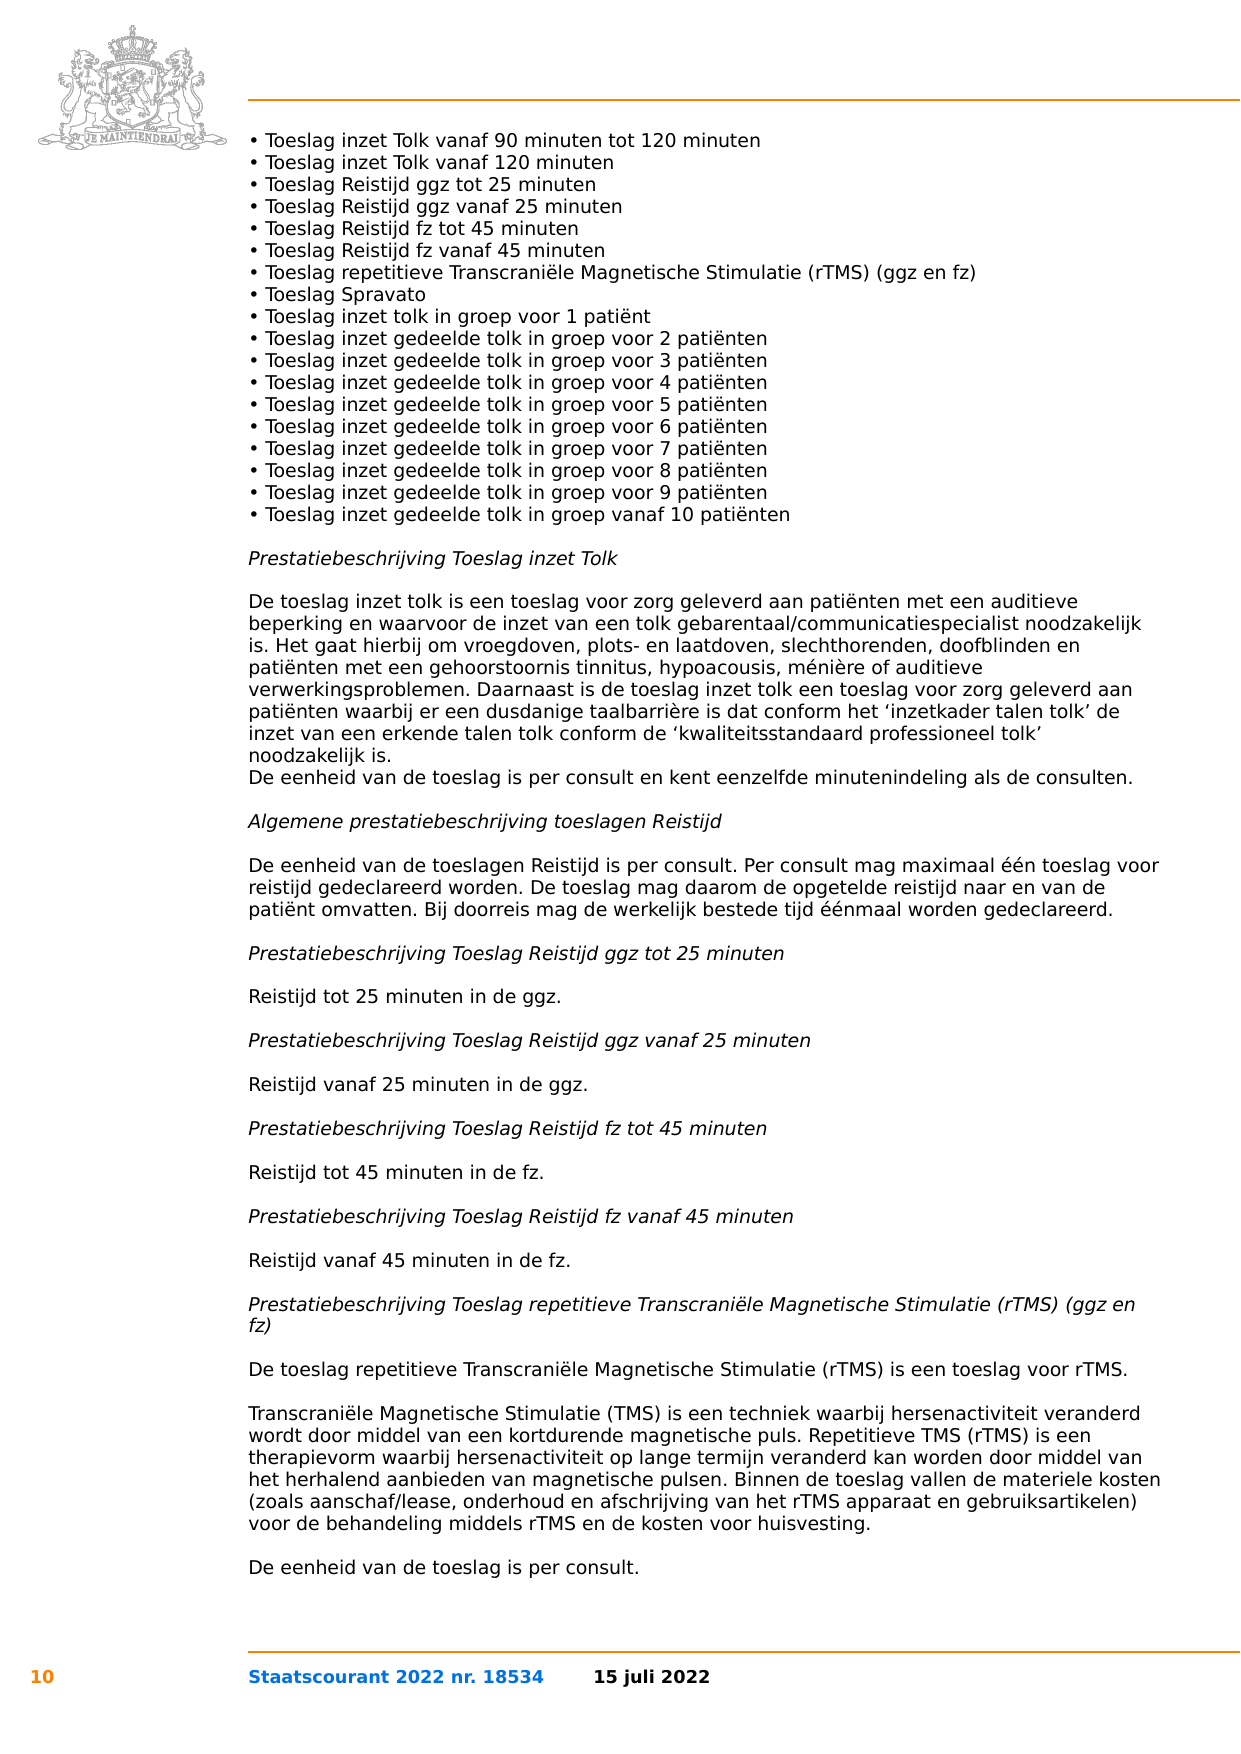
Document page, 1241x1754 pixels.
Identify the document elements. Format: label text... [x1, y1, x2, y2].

text • Toeslag Spravato [248, 284, 1163, 306]
subtitle Algemene prestatiebeschrijving toeslagen Reistijd [248, 811, 1163, 833]
text • Toeslag inzet gedeelde tolk in groep voor 5 patiënten [248, 394, 1163, 416]
text • Toeslag inzet Tolk vanaf 120 minuten [248, 152, 1163, 174]
text • Toeslag inzet gedeelde tolk in groep voor 9 patiënten [248, 482, 1163, 503]
picture [38, 25, 227, 150]
text • Toeslag repetitieve Transcraniële Magnetische Stimulatie (rTMS) (ggz en fz) [248, 262, 1163, 284]
subtitle Prestatiebeschrijving Toeslag Reistijd ggz vanaf 25 minuten [248, 1030, 1163, 1052]
text • Toeslag inzet Tolk vanaf 90 minuten tot 120 minuten [248, 130, 1163, 152]
text De toeslag inzet tolk is een toeslag voor zorg geleverd aan patiënten met een auditieve beperking en waarvoor de inzet van een tolk gebarentaal/communicatiespecialist noodzakelijk is. Het gaat hierbij om vroegdoven, plots- en laatdoven, slechthorenden, doofblinden en patiënten met een gehoorstoornis tinnitus, hypoacousis, ménière of auditieve verwerkingsproblemen. Daarnaast is de toeslag inzet tolk een toeslag voor zorg geleverd aan patiënten waarbij er een dusdanige taalbarrière is dat conform het ‘inzetkader talen tolk’ de inzet van een erkende talen tolk conform de ‘kwaliteitsstandaard professioneel tolk’ noodzakelijk is. [248, 591, 1163, 767]
text • Toeslag inzet gedeelde tolk in groep voor 3 patiënten [248, 350, 1163, 372]
text Reistijd tot 25 minuten in de ggz. [248, 986, 1163, 1008]
text • Toeslag Reistijd fz vanaf 45 minuten [248, 240, 1163, 262]
subtitle Prestatiebeschrijving Toeslag Reistijd ggz tot 25 minuten [248, 943, 1163, 964]
text De toeslag repetitieve Transcraniële Magnetische Stimulatie (rTMS) is een toeslag voor rTMS. [248, 1359, 1163, 1381]
subtitle Prestatiebeschrijving Toeslag repetitieve Transcraniële Magnetische Stimulatie (rTMS) (ggz en fz) [248, 1293, 1163, 1337]
subtitle Prestatiebeschrijving Toeslag Reistijd fz tot 45 minuten [248, 1118, 1163, 1140]
text De eenheid van de toeslag is per consult en kent eenzelfde minutenindeling als de consulten. [248, 767, 1163, 789]
text • Toeslag inzet gedeelde tolk in groep voor 8 patiënten [248, 459, 1163, 482]
subtitle Prestatiebeschrijving Toeslag Reistijd fz vanaf 45 minuten [248, 1206, 1163, 1228]
text Reistijd tot 45 minuten in de fz. [248, 1162, 1163, 1184]
text Reistijd vanaf 45 minuten in de fz. [248, 1249, 1163, 1272]
text • Toeslag inzet gedeelde tolk in groep voor 2 patiënten [248, 328, 1163, 350]
text • Toeslag inzet gedeelde tolk in groep vanaf 10 patiënten [248, 503, 1163, 526]
text • Toeslag inzet tolk in groep voor 1 patiënt [248, 306, 1163, 328]
text De eenheid van de toeslagen Reistijd is per consult. Per consult mag maximaal één toeslag voor reistijd gedeclareerd worden. De toeslag mag daarom de opgetelde reistijd naar en van de patiënt omvatten. Bij doorreis mag de werkelijk bestede tijd éénmaal worden gedeclareerd. [248, 855, 1163, 921]
text • Toeslag Reistijd fz tot 45 minuten [248, 218, 1163, 240]
text Transcraniële Magnetische Stimulatie (TMS) is een techniek waarbij hersenactiviteit veranderd wordt door middel van een kortdurende magnetische puls. Repetitieve TMS (rTMS) is een therapievorm waarbij hersenactiviteit op lange termijn veranderd kan worden door middel van het herhalend aanbieden van magnetische pulsen. Binnen de toeslag vallen de materiele kosten (zoals aanschaf/lease, onderhoud en afschrijving van het rTMS apparaat en gebruiksartikelen) voor de behandeling middels rTMS en de kosten voor huisvesting. [248, 1403, 1163, 1535]
text Reistijd vanaf 25 minuten in de ggz. [248, 1074, 1163, 1096]
text • Toeslag inzet gedeelde tolk in groep voor 7 patiënten [248, 438, 1163, 459]
text • Toeslag Reistijd ggz tot 25 minuten [248, 174, 1163, 196]
subtitle Prestatiebeschrijving Toeslag inzet Tolk [248, 547, 1163, 569]
text • Toeslag inzet gedeelde tolk in groep voor 4 patiënten [248, 372, 1163, 394]
text • Toeslag inzet gedeelde tolk in groep voor 6 patiënten [248, 416, 1163, 438]
text De eenheid van de toeslag is per consult. [248, 1557, 1163, 1579]
text • Toeslag Reistijd ggz vanaf 25 minuten [248, 196, 1163, 218]
